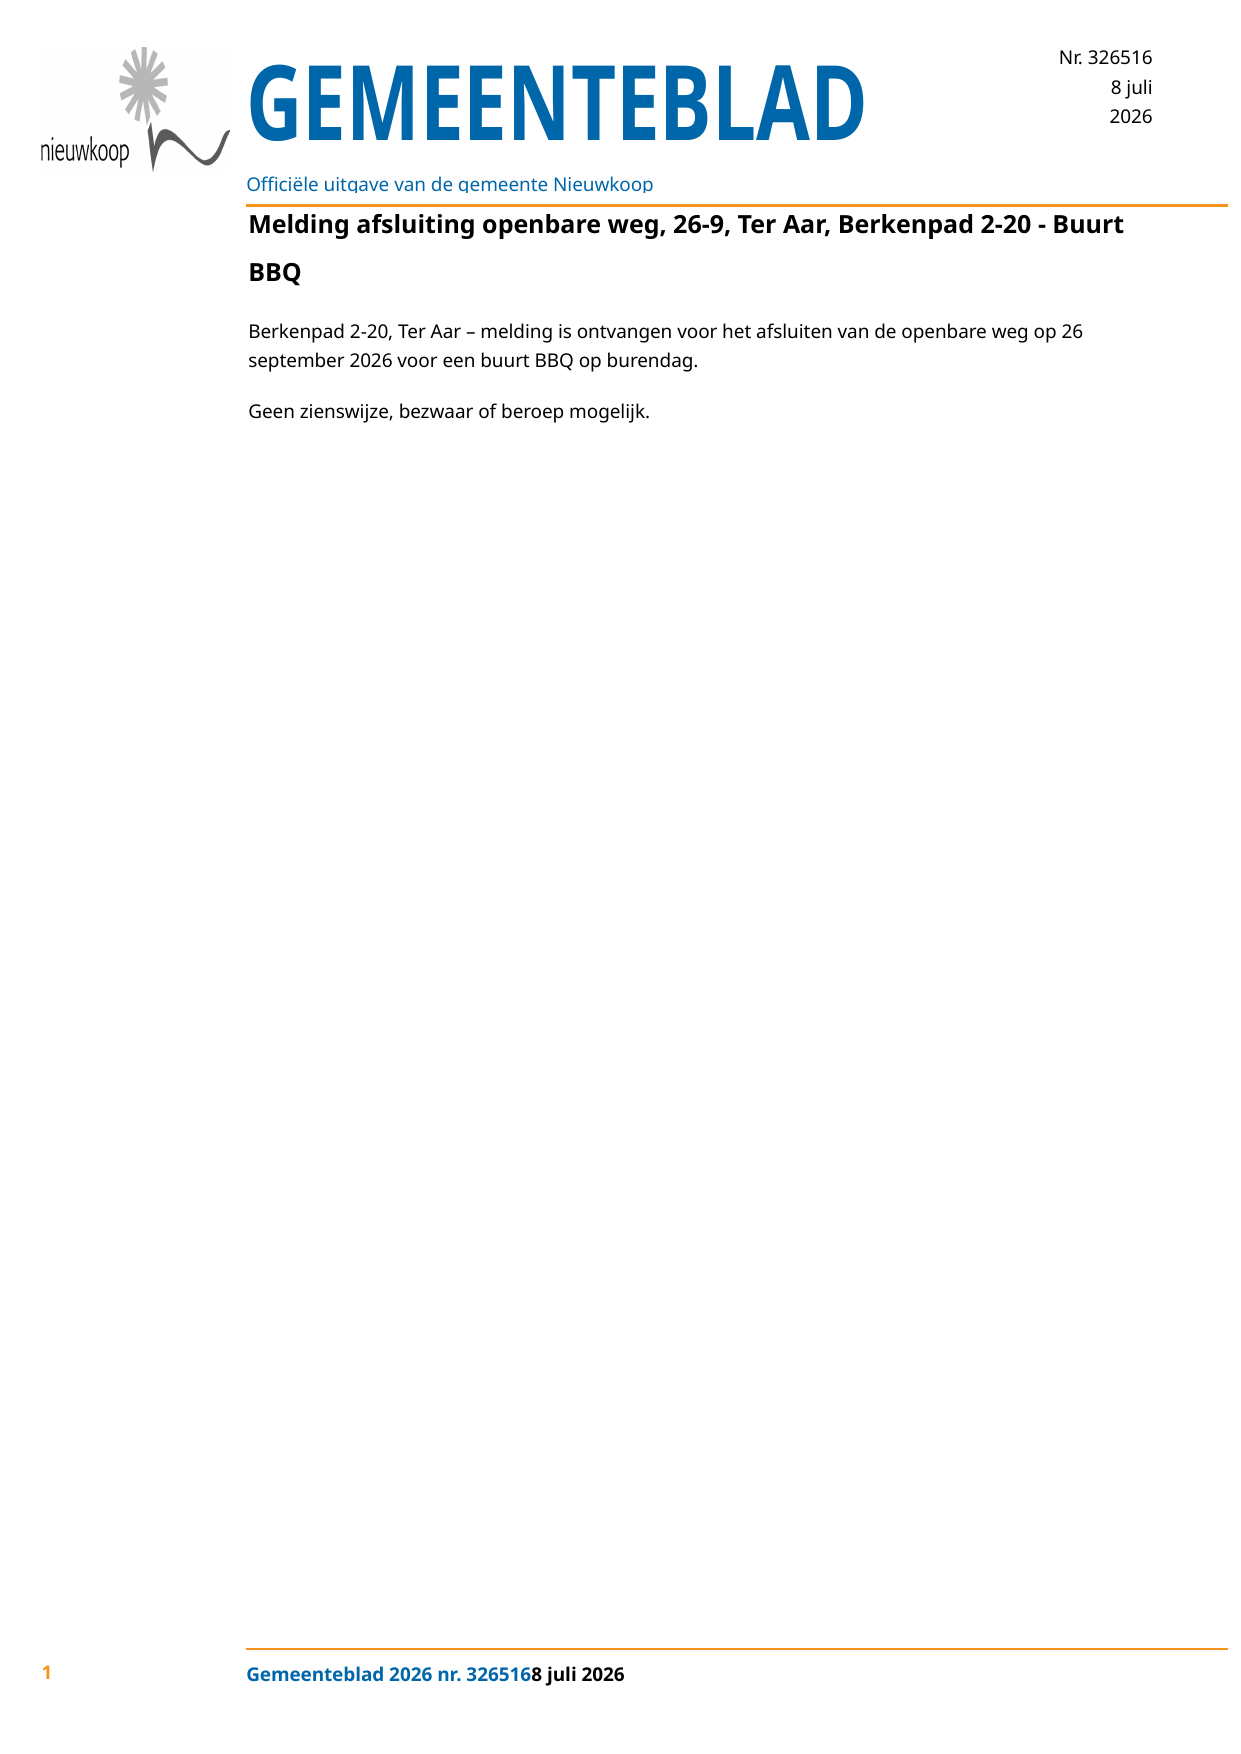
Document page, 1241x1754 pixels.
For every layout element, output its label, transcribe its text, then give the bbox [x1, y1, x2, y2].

text Geen zienswijze, bezwaar of beroep mogelijk. [248, 398, 1152, 424]
picture [41, 47, 231, 172]
text Melding afsluiting openbare weg, 26-9, Ter Aar, Berkenpad 2-20 - Buurt BBQ [248, 207, 1152, 288]
text Berkenpad 2-20, Ter Aar – melding is ontvangen voor het afsluiten van de openbare weg op 26 september 2026 voor een buurt BBQ op burendag. [248, 318, 1152, 373]
